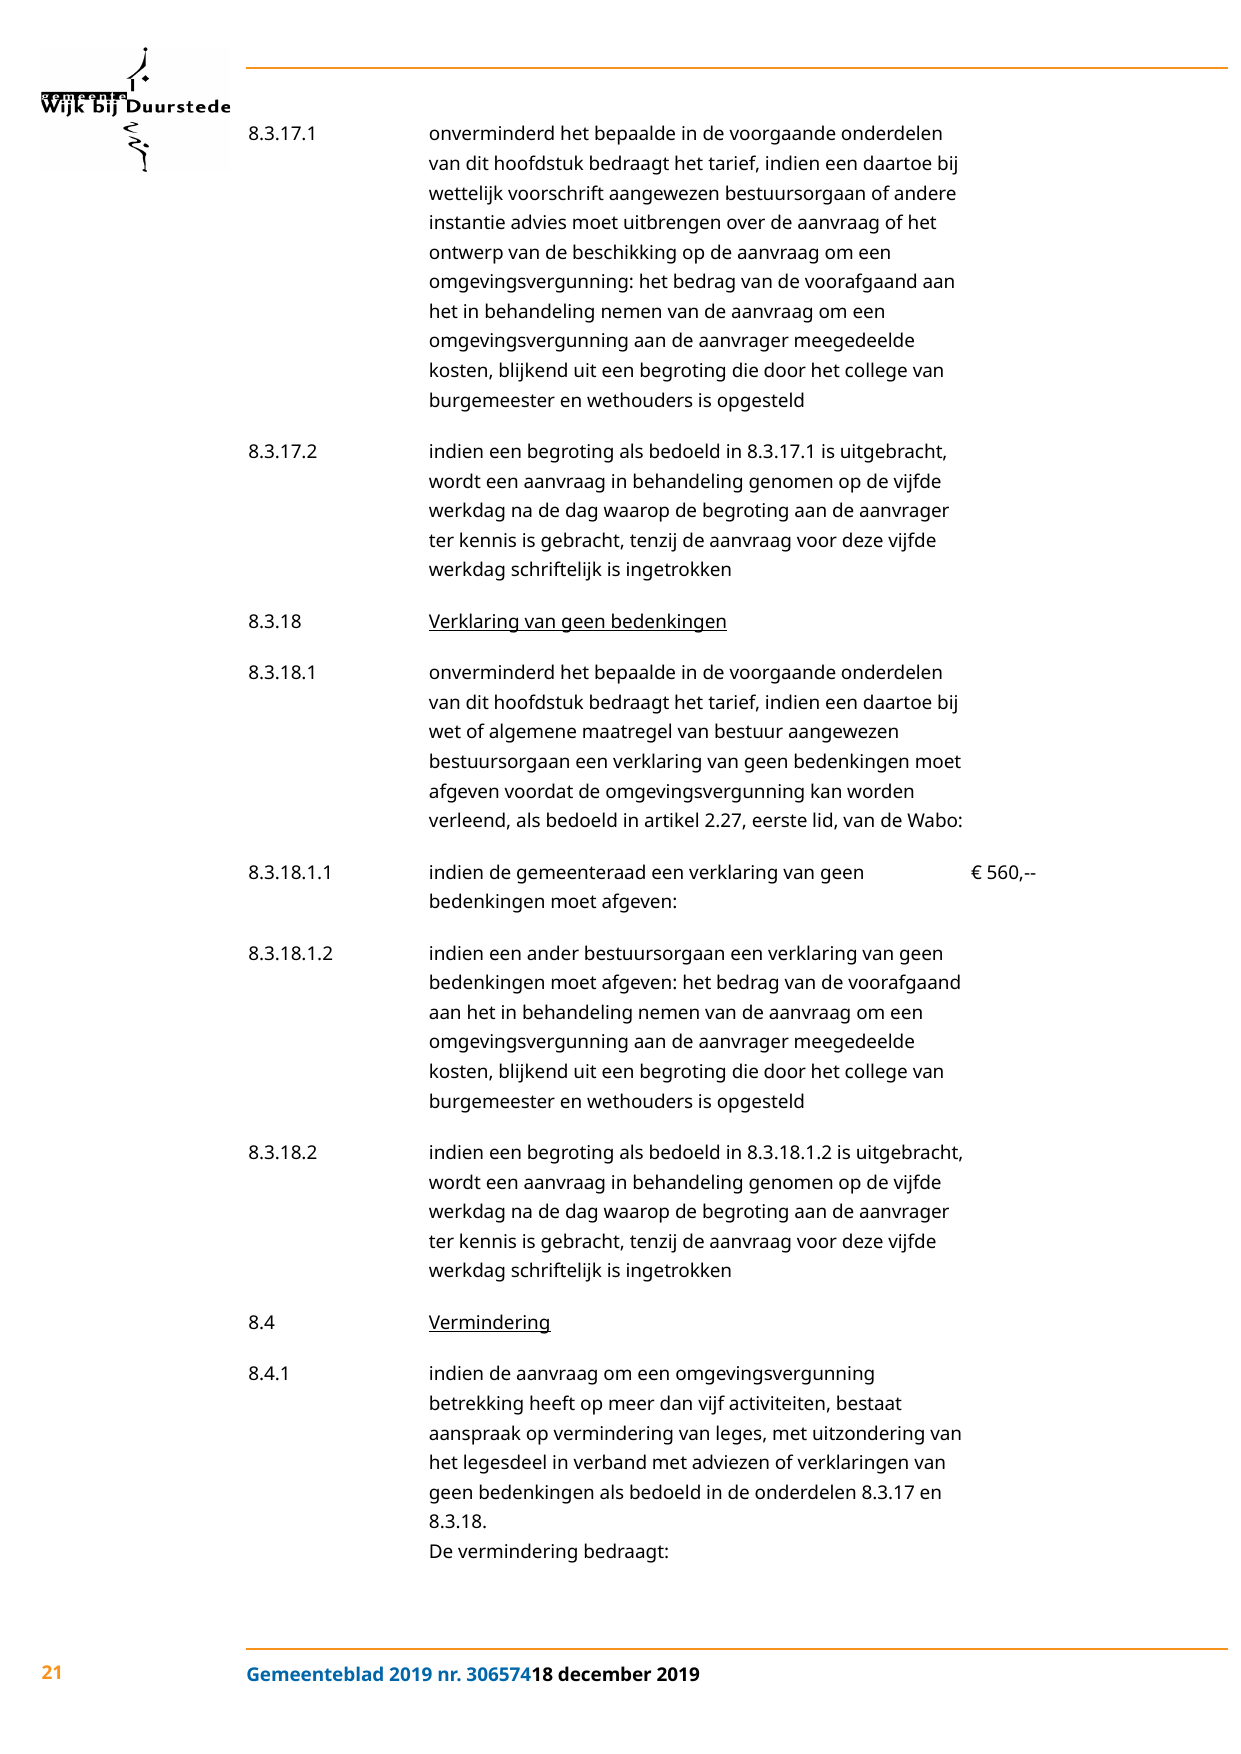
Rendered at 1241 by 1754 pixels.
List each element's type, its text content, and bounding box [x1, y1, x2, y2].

table_cell [971, 1361, 1152, 1564]
table_cell [429, 95, 971, 121]
table_cell [429, 1283, 971, 1309]
table_cell [248, 1283, 429, 1309]
table_cell [429, 1564, 971, 1589]
table_cell [248, 1335, 429, 1361]
table_cell [971, 1283, 1152, 1309]
table_cell [248, 1564, 429, 1589]
table_cell [429, 634, 971, 659]
table_cell [248, 95, 429, 121]
table_cell 8.3.18 [248, 608, 429, 634]
table_cell [429, 914, 971, 940]
table_cell indien de gemeenteraad een verklaring van geen bedenkingen moet afgeven: [429, 859, 971, 914]
table_cell [971, 413, 1152, 438]
table_cell [248, 833, 429, 859]
table_cell 8.3.17.1 [248, 121, 429, 412]
table_cell [248, 914, 429, 940]
table_cell [971, 438, 1152, 582]
table_cell 8.4 [248, 1309, 429, 1335]
table_cell 8.3.18.2 [248, 1139, 429, 1283]
table_cell [429, 582, 971, 608]
table_cell indien een begroting als bedoeld in 8.3.17.1 is uitgebracht, wordt een aanvraag in behandeling genomen op de vijfde werkdag na de dag waarop de begroting aan de aanvrager ter kennis is gebracht, tenzij de aanvraag voor deze vijfde werkdag schriftelijk is ingetrokken [429, 438, 971, 582]
table_cell onverminderd het bepaalde in de voorgaande onderdelen van dit hoofdstuk bedraagt het tarief, indien een daartoe bij wettelijk voorschrift aangewezen bestuursorgaan of andere instantie advies moet uitbrengen over de aanvraag of het ontwerp van de beschikking op de aanvraag om een omgevingsvergunning: het bedrag van de voorafgaand aan het in behandeling nemen van de aanvraag om een omgevingsvergunning aan de aanvrager meegedeelde kosten, blijkend uit een begroting die door het college van burgemeester en wethouders is opgesteld [429, 121, 971, 412]
table_cell [429, 413, 971, 438]
table_cell [971, 634, 1152, 659]
table_cell [971, 1564, 1152, 1589]
table_cell Verklaring van geen bedenkingen [429, 608, 971, 634]
picture [41, 47, 231, 172]
table_cell [971, 1114, 1152, 1139]
table_cell indien een ander bestuursorgaan een verklaring van geen bedenkingen moet afgeven: het bedrag van de voorafgaand aan het in behandeling nemen van de aanvraag om een omgevingsvergunning aan de aanvrager meegedeelde kosten, blijkend uit een begroting die door het college van burgemeester en wethouders is opgesteld [429, 940, 971, 1113]
table_cell [248, 1114, 429, 1139]
table_cell [971, 940, 1152, 1113]
table_cell [971, 833, 1152, 859]
table_cell indien de aanvraag om een omgevingsvergunning betrekking heeft op meer dan vijf activiteiten, bestaat aanspraak op vermindering van leges, met uitzondering van het legesdeel in verband met adviezen of verklaringen van geen bedenkingen als bedoeld in de onderdelen 8.3.17 en 8.3.18. De vermindering bedraagt: [429, 1361, 971, 1564]
table_cell [429, 1335, 971, 1361]
table_cell [971, 1139, 1152, 1283]
table_cell [971, 608, 1152, 634]
table_cell [429, 833, 971, 859]
table_cell 8.3.18.1 [248, 660, 429, 833]
table_cell [971, 660, 1152, 833]
table_cell indien een begroting als bedoeld in 8.3.18.1.2 is uitgebracht, wordt een aanvraag in behandeling genomen op de vijfde werkdag na de dag waarop de begroting aan de aanvrager ter kennis is gebracht, tenzij de aanvraag voor deze vijfde werkdag schriftelijk is ingetrokken [429, 1139, 971, 1283]
table_cell [429, 1114, 971, 1139]
table_cell [971, 121, 1152, 412]
table_cell € 560,-- [971, 859, 1152, 914]
table_cell 8.3.18.1.2 [248, 940, 429, 1113]
table_cell [971, 914, 1152, 940]
table_cell [248, 413, 429, 438]
table_cell Vermindering [429, 1309, 971, 1335]
table_cell [971, 1335, 1152, 1361]
table_cell 8.4.1 [248, 1361, 429, 1564]
table_cell onverminderd het bepaalde in de voorgaande onderdelen van dit hoofdstuk bedraagt het tarief, indien een daartoe bij wet of algemene maatregel van bestuur aangewezen bestuursorgaan een verklaring van geen bedenkingen moet afgeven voordat de omgevingsvergunning kan worden verleend, als bedoeld in artikel 2.27, eerste lid, van de Wabo: [429, 660, 971, 833]
table_cell [248, 634, 429, 659]
table_cell [971, 95, 1152, 121]
table_cell [971, 1309, 1152, 1335]
table_cell 8.3.18.1.1 [248, 859, 429, 914]
table_cell [248, 582, 429, 608]
table_cell 8.3.17.2 [248, 438, 429, 582]
table_cell [971, 582, 1152, 608]
